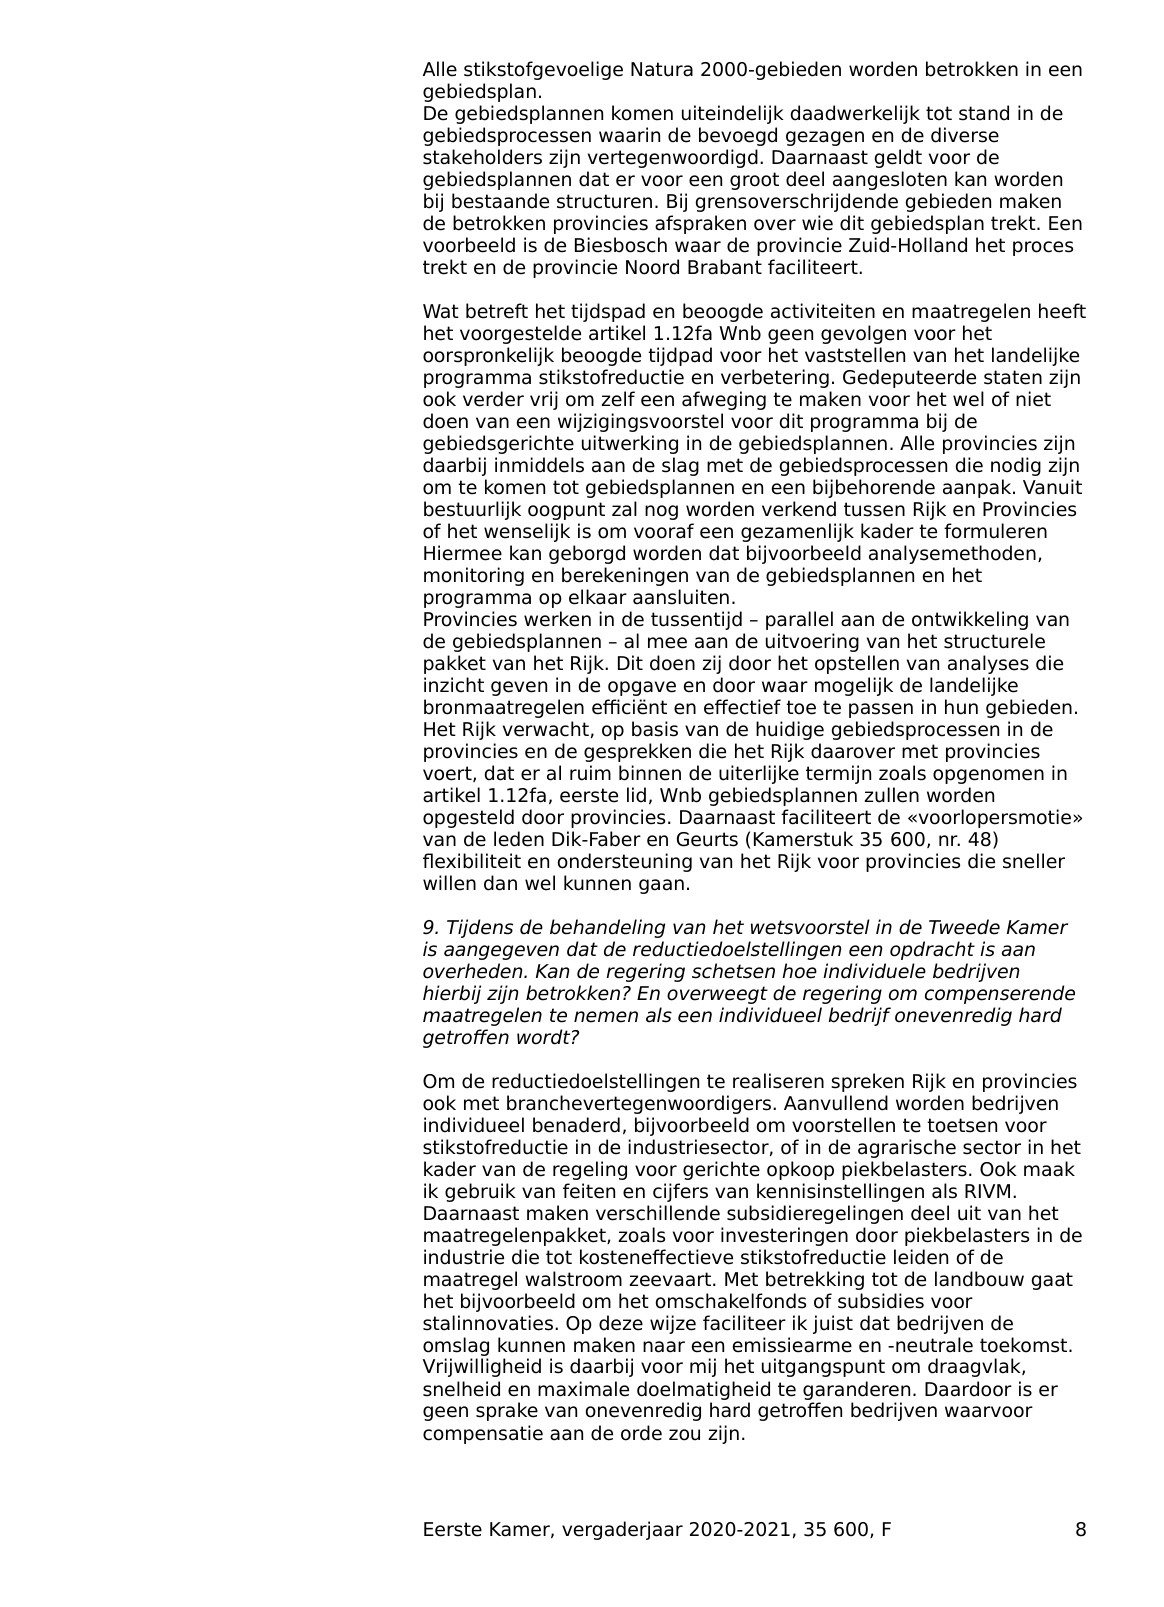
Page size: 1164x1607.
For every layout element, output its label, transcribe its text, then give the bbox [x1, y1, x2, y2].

text De gebiedsplannen komen uiteindelijk daadwerkelijk tot stand in de gebiedsprocessen waarin de bevoegd gezagen en de diverse stakeholders zijn vertegenwoordigd. Daarnaast geldt voor de gebiedsplannen dat er voor een groot deel aangesloten kan worden bij bestaande structuren. Bij grensoverschrijdende gebieden maken de betrokken provincies afspraken over wie dit gebiedsplan trekt. Een voorbeeld is de Biesbosch waar de provincie Zuid-Holland het proces trekt en de provincie Noord Brabant faciliteert. [422, 103, 1087, 279]
text Wat betreft het tijdspad en beoogde activiteiten en maatregelen heeft het voorgestelde artikel 1.12fa Wnb geen gevolgen voor het oorspronkelijk beoogde tijdpad voor het vaststellen van het landelijke programma stikstofreductie en verbetering. Gedeputeerde staten zijn ook verder vrij om zelf een afweging te maken voor het wel of niet doen van een wijzigingsvoorstel voor dit programma bij de gebiedsgerichte uitwerking in de gebiedsplannen. Alle provincies zijn daarbij inmiddels aan de slag met de gebiedsprocessen die nodig zijn om te komen tot gebiedsplannen en een bijbehorende aanpak. Vanuit bestuurlijk oogpunt zal nog worden verkend tussen Rijk en Provincies of het wenselijk is om vooraf een gezamenlijk kader te formuleren Hiermee kan geborgd worden dat bijvoorbeeld analysemethoden, monitoring en berekeningen van de gebiedsplannen en het programma op elkaar aansluiten. [422, 301, 1087, 609]
text Provincies werken in de tussentijd – parallel aan de ontwikkeling van de gebiedsplannen – al mee aan de uitvoering van het structurele pakket van het Rijk. Dit doen zij door het opstellen van analyses die inzicht geven in de opgave en door waar mogelijk de landelijke bronmaatregelen efficiënt en effectief toe te passen in hun gebieden. Het Rijk verwacht, op basis van de huidige gebiedsprocessen in de provincies en de gesprekken die het Rijk daarover met provincies voert, dat er al ruim binnen de uiterlijke termijn zoals opgenomen in artikel 1.12fa, eerste lid, Wnb gebiedsplannen zullen worden opgesteld door provincies. Daarnaast faciliteert de «voorlopersmotie» van de leden Dik-Faber en Geurts (Kamerstuk 35 600, nr. 48) flexibiliteit en ondersteuning van het Rijk voor provincies die sneller willen dan wel kunnen gaan. [422, 609, 1087, 894]
text Om de reductiedoelstellingen te realiseren spreken Rijk en provincies ook met branchevertegenwoordigers. Aanvullend worden bedrijven individueel benaderd, bijvoorbeeld om voorstellen te toetsen voor stikstofreductie in de industriesector, of in de agrarische sector in het kader van de regeling voor gerichte opkoop piekbelasters. Ook maak ik gebruik van feiten en cijfers van kennisinstellingen als RIVM. Daarnaast maken verschillende subsidieregelingen deel uit van het maatregelenpakket, zoals voor investeringen door piekbelasters in de industrie die tot kosteneffectieve stikstofreductie leiden of de maatregel walstroom zeevaart. Met betrekking tot de landbouw gaat het bijvoorbeeld om het omschakelfonds of subsidies voor stalinnovaties. Op deze wijze faciliteer ik juist dat bedrijven de omslag kunnen maken naar een emissiearme en -neutrale toekomst. Vrijwilligheid is daarbij voor mij het uitgangspunt om draagvlak, snelheid en maximale doelmatigheid te garanderen. Daardoor is er geen sprake van onevenredig hard getroffen bedrijven waarvoor compensatie aan de orde zou zijn. [422, 1071, 1087, 1444]
text 9. Tijdens de behandeling van het wetsvoorstel in de Tweede Kamer is aangegeven dat de reductiedoelstellingen een opdracht is aan overheden. Kan de regering schetsen hoe individuele bedrijven hierbij zijn betrokken? En overweegt de regering om compenserende maatregelen te nemen als een individueel bedrijf onevenredig hard getroffen wordt? [422, 917, 1087, 1048]
text Alle stikstofgevoelige Natura 2000-gebieden worden betrokken in een gebiedsplan. [422, 59, 1087, 103]
